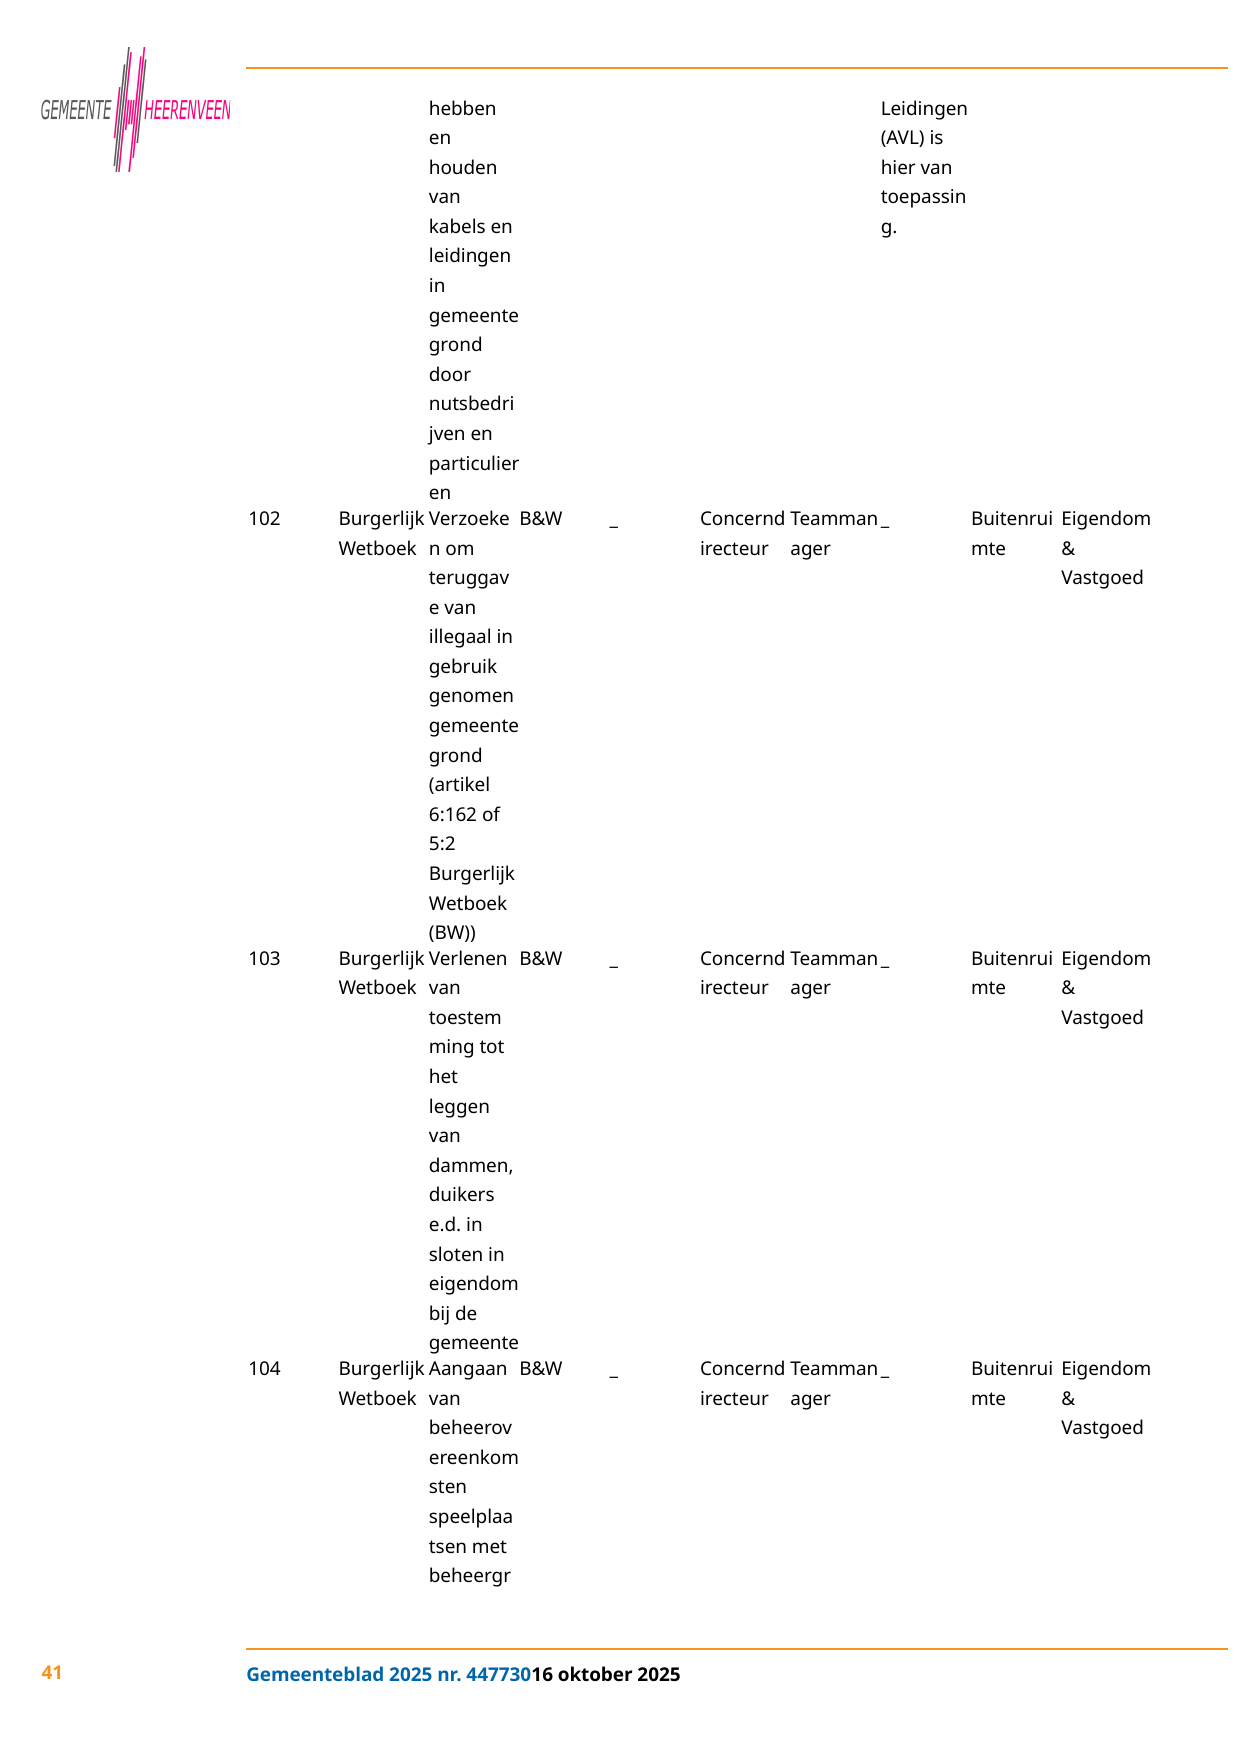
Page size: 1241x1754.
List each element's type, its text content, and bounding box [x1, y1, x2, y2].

table_cell 102 [248, 505, 338, 945]
table_cell Concerndirecteur [700, 505, 790, 945]
table_cell Aangaan van beheerovereenkomsten speelplaatsen met beheergr [429, 1355, 519, 1588]
table_cell [248, 95, 338, 505]
table_cell [338, 95, 429, 505]
table_cell _ [881, 1355, 971, 1588]
table_cell Burgerlijk Wetboek [338, 505, 429, 945]
table_cell [700, 95, 790, 505]
table_cell B&W [519, 945, 609, 1355]
table_cell [971, 95, 1061, 505]
table_cell Buitenruimte [971, 505, 1061, 945]
table_cell Concerndirecteur [700, 945, 790, 1355]
table_cell Leidingen (AVL) is hier van toepassing. [881, 95, 971, 505]
table_cell Concerndirecteur [700, 1355, 790, 1588]
table_cell [1061, 95, 1152, 505]
table_cell Teammanager [790, 945, 881, 1355]
table_cell Buitenruimte [971, 945, 1061, 1355]
table_cell 104 [248, 1355, 338, 1588]
table_cell Verlenen van toestemming tot het leggen van dammen, duikers e.d. in sloten in eigendom bij de gemeente [429, 945, 519, 1355]
table_cell Eigendom & Vastgoed [1061, 945, 1152, 1355]
table_cell 103 [248, 945, 338, 1355]
table_cell [609, 95, 700, 505]
table_cell Buitenruimte [971, 1355, 1061, 1588]
table_cell Burgerlijk Wetboek [338, 945, 429, 1355]
table_cell _ [609, 505, 700, 945]
table_cell Teammanager [790, 505, 881, 945]
table_cell [519, 95, 609, 505]
table_cell Burgerlijk Wetboek [338, 1355, 429, 1588]
table_cell [790, 95, 881, 505]
table_cell _ [881, 505, 971, 945]
table_cell Eigendom & Vastgoed [1061, 505, 1152, 945]
table_cell hebben en houden van kabels en leidingen in gemeentegrond door nutsbedrijven en particulieren [429, 95, 519, 505]
table_cell Verzoeken om teruggave van illegaal in gebruik genomen gemeentegrond (artikel 6:162 of 5:2 Burgerlijk Wetboek (BW)) [429, 505, 519, 945]
table_cell _ [609, 1355, 700, 1588]
table_cell B&W [519, 505, 609, 945]
table_cell Eigendom & Vastgoed [1061, 1355, 1152, 1588]
picture [41, 47, 231, 172]
table_cell Teammanager [790, 1355, 881, 1588]
table_cell _ [609, 945, 700, 1355]
table_cell _ [881, 945, 971, 1355]
table_cell B&W [519, 1355, 609, 1588]
